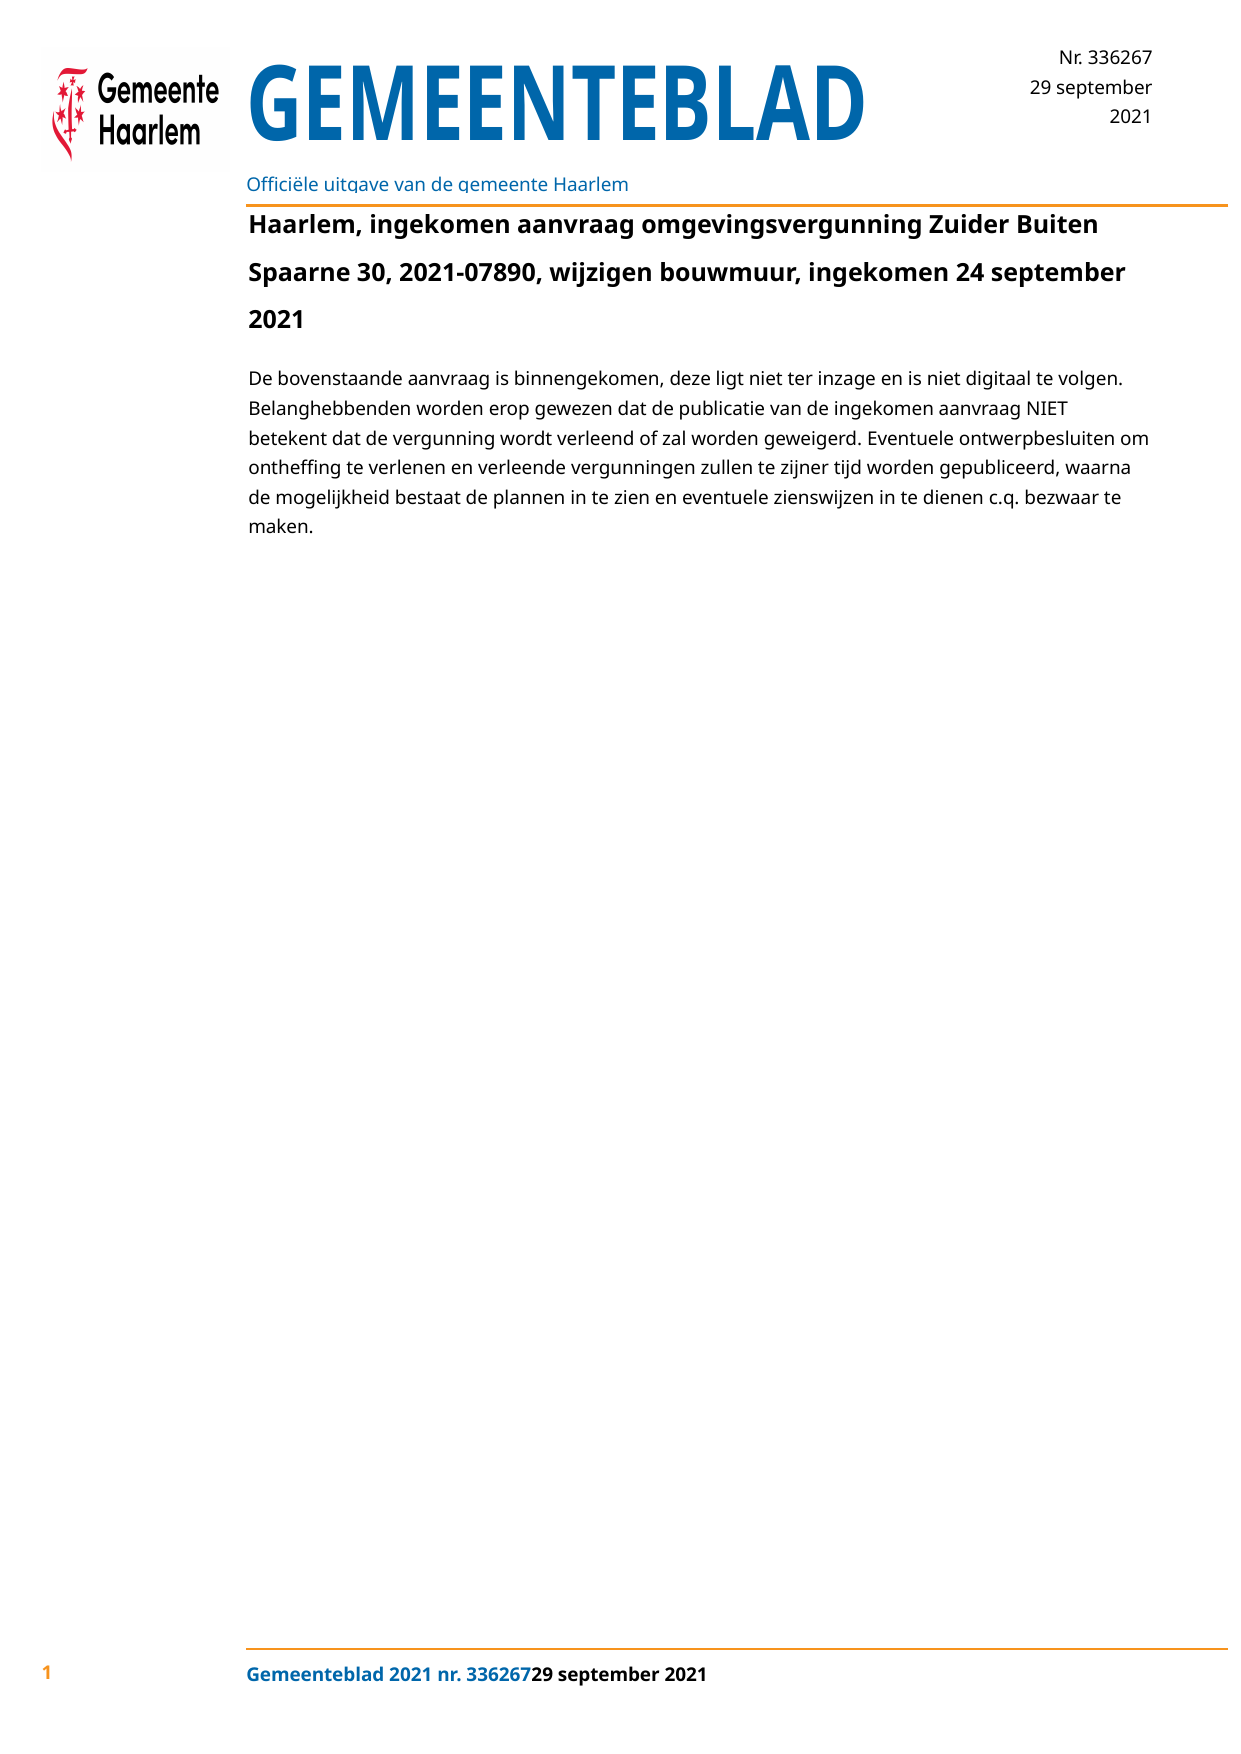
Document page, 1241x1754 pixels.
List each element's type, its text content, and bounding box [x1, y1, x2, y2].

picture [41, 47, 231, 172]
text Haarlem, ingekomen aanvraag omgevingsvergunning Zuider Buiten Spaarne 30, 2021-07890, wijzigen bouwmuur, ingekomen 24 september 2021 [248, 207, 1152, 336]
text De bovenstaande aanvraag is binnengekomen, deze ligt niet ter inzage en is niet digitaal te volgen. Belanghebbenden worden erop gewezen dat de publicatie van de ingekomen aanvraag NIET betekent dat de vergunning wordt verleend of zal worden geweigerd. Eventuele ontwerpbesluiten om ontheffing te verlenen en verleende vergunningen zullen te zijner tijd worden gepubliceerd, waarna de mogelijkheid bestaat de plannen in te zien en eventuele zienswijzen in te dienen c.q. bezwaar te maken. [248, 366, 1152, 539]
